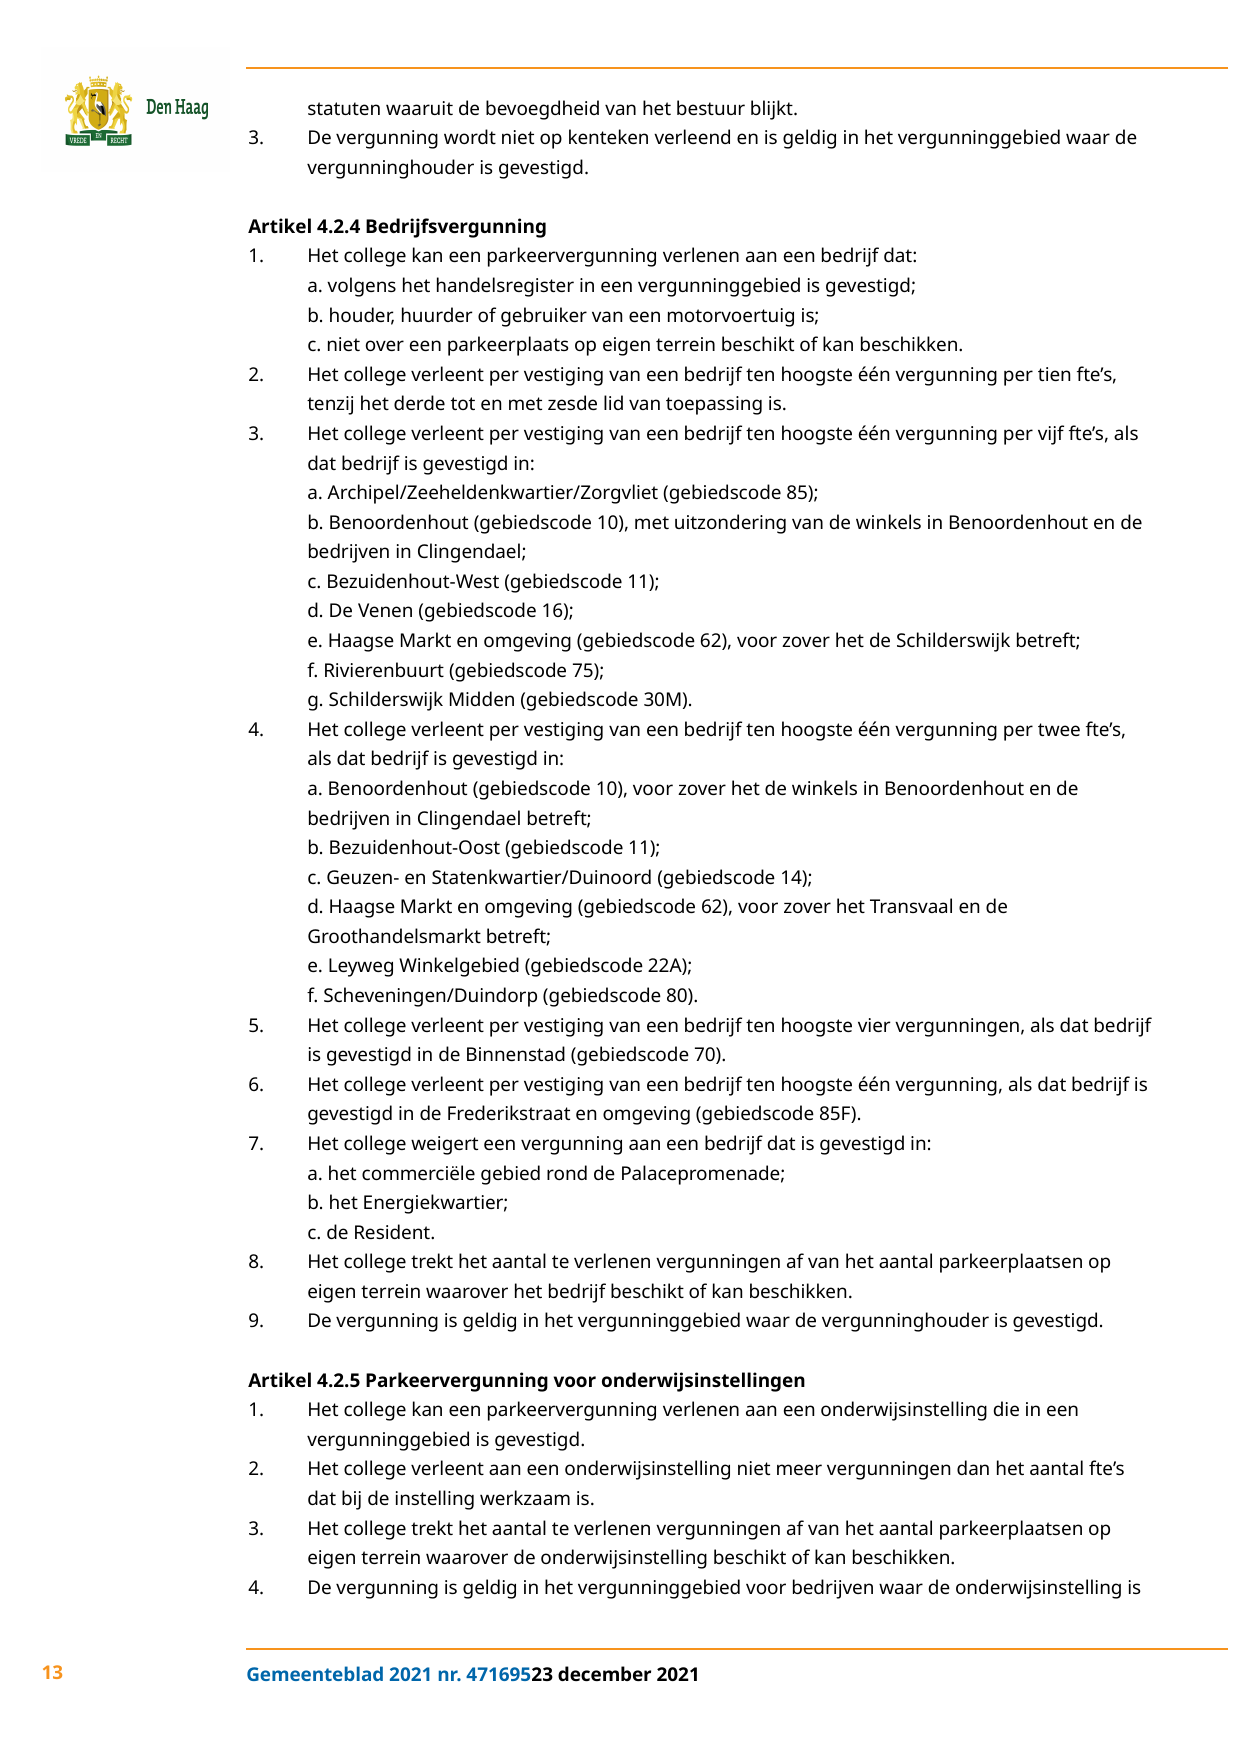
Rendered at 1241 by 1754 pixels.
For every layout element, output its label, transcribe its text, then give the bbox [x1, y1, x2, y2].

list a. volgens het handelsregister in een vergunninggebied is gevestigd; [248, 272, 1152, 298]
text Artikel 4.2.4 Bedrijfsvergunning [248, 213, 1152, 239]
list e. Leyweg Winkelgebied (gebiedscode 22A); [248, 953, 1152, 978]
list statuten waaruit de bevoegdheid van het bestuur blijkt. [248, 95, 1152, 121]
list b. Bezuidenhout-Oost (gebiedscode 11); [248, 834, 1152, 860]
list f. Scheveningen/Duindorp (gebiedscode 80). [248, 982, 1152, 1008]
list e. Haagse Markt en omgeving (gebiedscode 62), voor zover het de Schilderswijk betreft; [248, 627, 1152, 653]
list b. Benoordenhout (gebiedscode 10), met uitzondering van de winkels in Benoordenhout en de bedrijven in Clingendael; [248, 509, 1152, 564]
list d. De Venen (gebiedscode 16); [248, 598, 1152, 623]
list a. Benoordenhout (gebiedscode 10), voor zover het de winkels in Benoordenhout en de bedrijven in Clingendael betreft; [248, 775, 1152, 831]
list b. het Energiekwartier; [248, 1189, 1152, 1215]
list Het college verleent per vestiging van een bedrijf ten hoogste één vergunning per vijf fte’s, als dat bedrijf is gevestigd in: [248, 420, 1152, 476]
list b. houder, huurder of gebruiker van een motorvoertuig is; [248, 302, 1152, 328]
list a. Archipel/Zeeheldenkwartier/Zorgvliet (gebiedscode 85); [248, 479, 1152, 505]
list c. Bezuidenhout-West (gebiedscode 11); [248, 568, 1152, 594]
list c. niet over een parkeerplaats op eigen terrein beschikt of kan beschikken. [248, 331, 1152, 357]
list Het college verleent per vestiging van een bedrijf ten hoogste één vergunning per twee fte’s, als dat bedrijf is gevestigd in: [248, 716, 1152, 771]
list a. het commerciële gebied rond de Palacepromenade; [248, 1160, 1152, 1186]
list d. Haagse Markt en omgeving (gebiedscode 62), voor zover het Transvaal en de Groothandelsmarkt betreft; [248, 893, 1152, 949]
list g. Schilderswijk Midden (gebiedscode 30M). [248, 686, 1152, 712]
list De vergunning wordt niet op kenteken verleend en is geldig in het vergunninggebied waar de vergunninghouder is gevestigd. [248, 124, 1152, 180]
list c. de Resident. [248, 1219, 1152, 1245]
list c. Geuzen- en Statenkwartier/Duinoord (gebiedscode 14); [248, 864, 1152, 890]
list Het college verleent per vestiging van een bedrijf ten hoogste vier vergunningen, als dat bedrijf is gevestigd in de Binnenstad (gebiedscode 70). [248, 1012, 1152, 1067]
list De vergunning is geldig in het vergunninggebied voor bedrijven waar de onderwijsinstelling is [248, 1574, 1152, 1600]
text Artikel 4.2.5 Parkeervergunning voor onderwijsinstellingen [248, 1367, 1152, 1393]
list De vergunning is geldig in het vergunninggebied waar de vergunninghouder is gevestigd. [248, 1308, 1152, 1333]
picture [41, 47, 231, 172]
list Het college kan een parkeervergunning verlenen aan een bedrijf dat: [248, 243, 1152, 268]
list Het college kan een parkeervergunning verlenen aan een onderwijsinstelling die in een vergunninggebied is gevestigd. [248, 1396, 1152, 1452]
list Het college verleent aan een onderwijsinstelling niet meer vergunningen dan het aantal fte’s dat bij de instelling werkzaam is. [248, 1456, 1152, 1511]
list Het college weigert een vergunning aan een bedrijf dat is gevestigd in: [248, 1130, 1152, 1156]
list Het college verleent per vestiging van een bedrijf ten hoogste één vergunning, als dat bedrijf is gevestigd in de Frederikstraat en omgeving (gebiedscode 85F). [248, 1071, 1152, 1126]
list f. Rivierenbuurt (gebiedscode 75); [248, 657, 1152, 683]
list Het college verleent per vestiging van een bedrijf ten hoogste één vergunning per tien fte’s, tenzij het derde tot en met zesde lid van toepassing is. [248, 361, 1152, 416]
list Het college trekt het aantal te verlenen vergunningen af van het aantal parkeerplaatsen op eigen terrein waarover de onderwijsinstelling beschikt of kan beschikken. [248, 1515, 1152, 1570]
list Het college trekt het aantal te verlenen vergunningen af van het aantal parkeerplaatsen op eigen terrein waarover het bedrijf beschikt of kan beschikken. [248, 1248, 1152, 1304]
